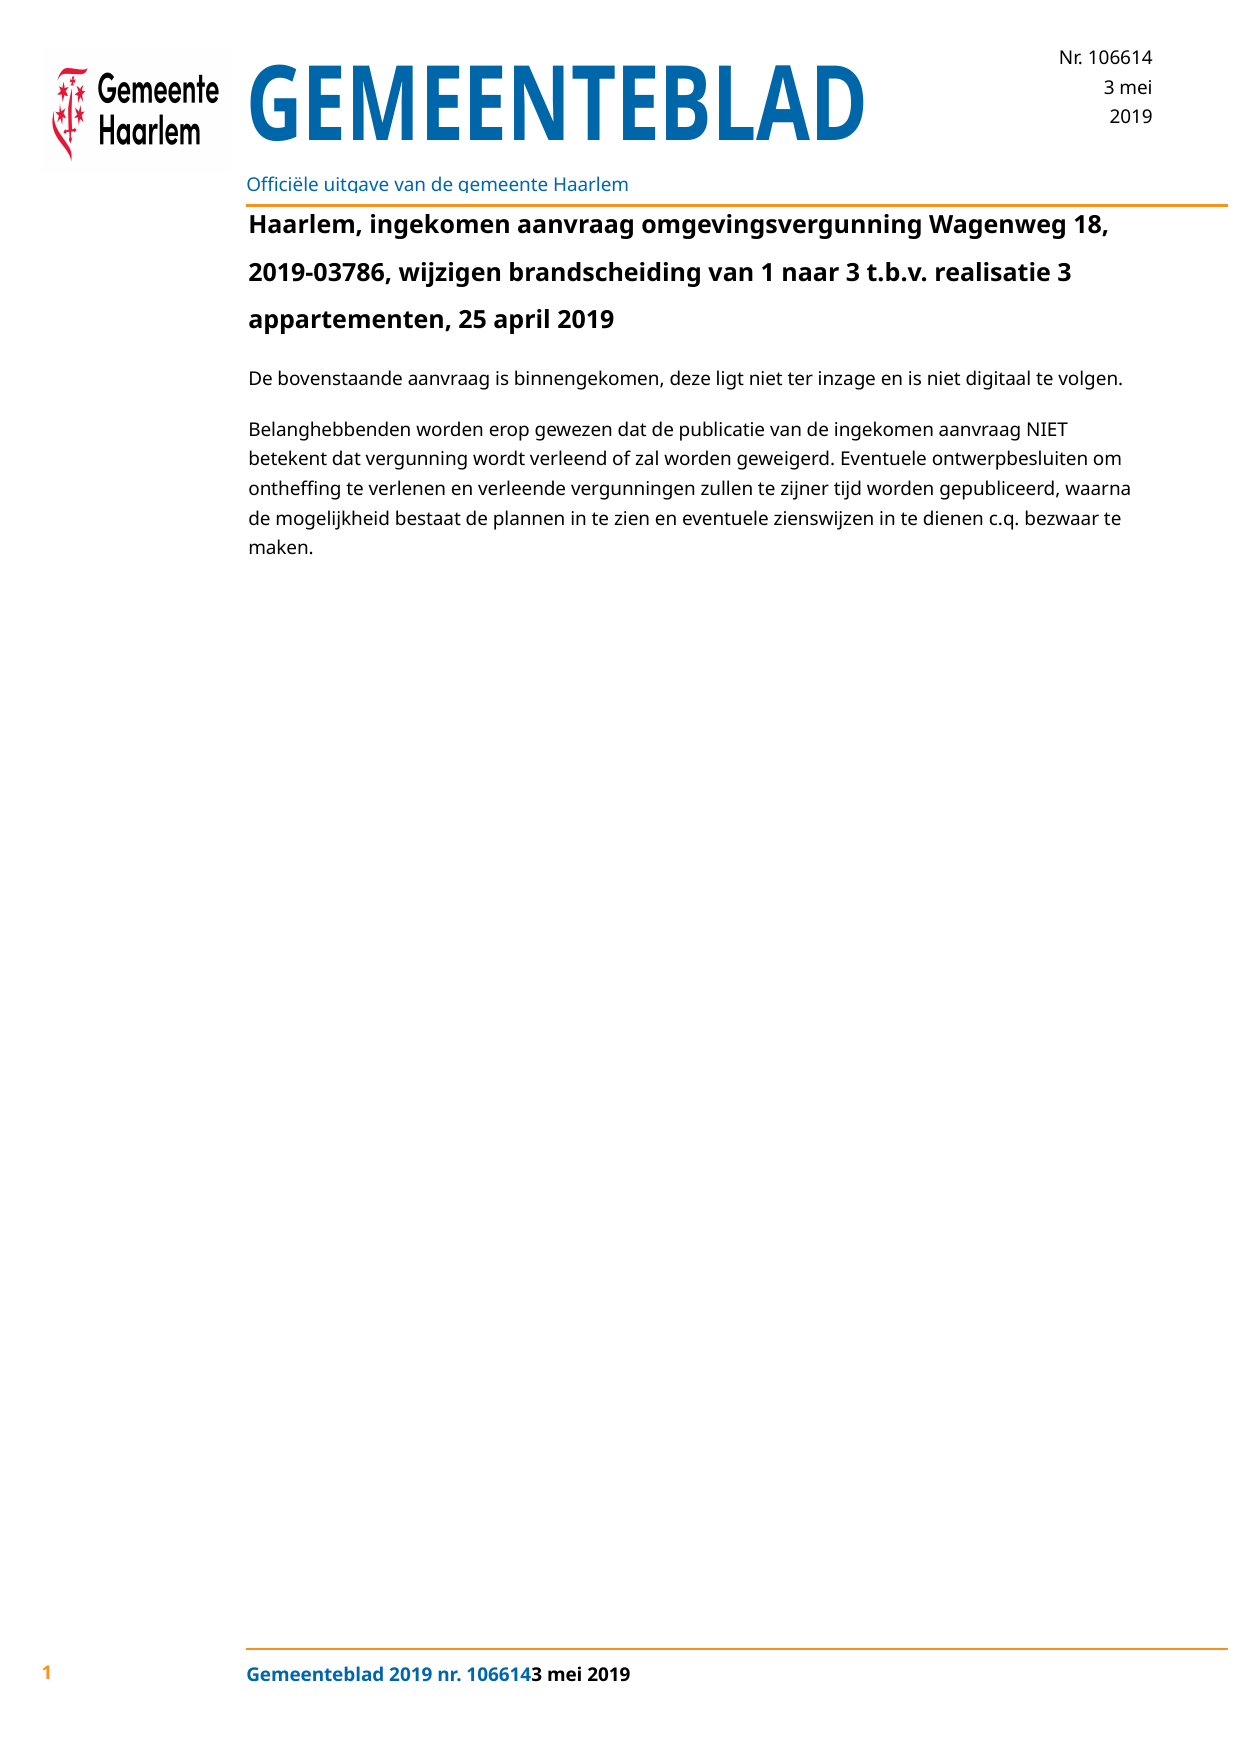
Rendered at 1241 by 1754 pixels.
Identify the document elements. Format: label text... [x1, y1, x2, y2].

text Belanghebbenden worden erop gewezen dat de publicatie van de ingekomen aanvraag NIET betekent dat vergunning wordt verleend of zal worden geweigerd. Eventuele ontwerpbesluiten om ontheffing te verlenen en verleende vergunningen zullen te zijner tijd worden gepubliceerd, waarna de mogelijkheid bestaat de plannen in te zien en eventuele zienswijzen in te dienen c.q. bezwaar te maken. [248, 416, 1152, 560]
text Haarlem, ingekomen aanvraag omgevingsvergunning Wagenweg 18, 2019-03786, wijzigen brandscheiding van 1 naar 3 t.b.v. realisatie 3 appartementen, 25 april 2019 [248, 207, 1152, 336]
text De bovenstaande aanvraag is binnengekomen, deze ligt niet ter inzage en is niet digitaal te volgen. [248, 366, 1152, 391]
picture [41, 47, 231, 172]
